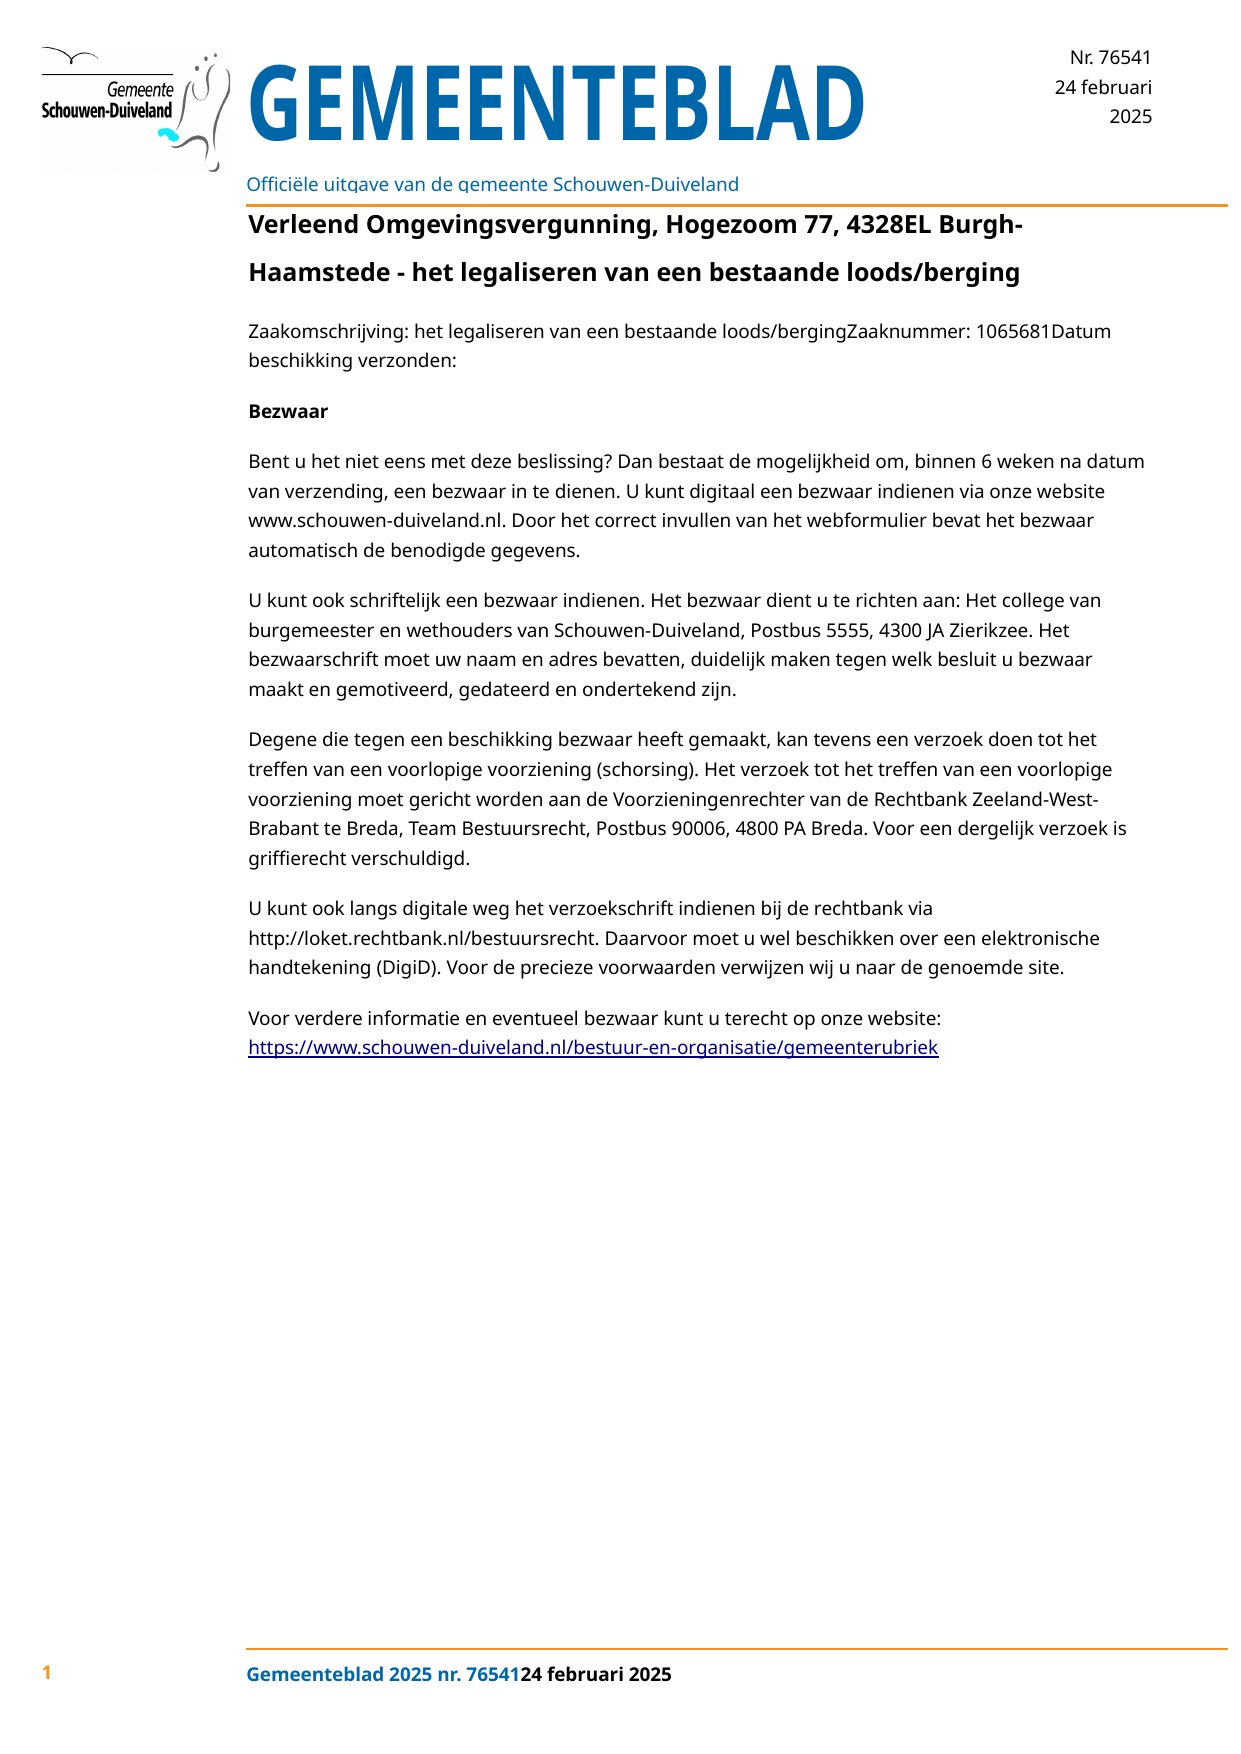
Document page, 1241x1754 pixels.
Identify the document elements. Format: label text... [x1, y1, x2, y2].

text Zaakomschrijving: het legaliseren van een bestaande loods/bergingZaaknummer: 1065681Datum beschikking verzonden: [248, 318, 1152, 373]
text Degene die tegen een beschikking bezwaar heeft gemaakt, kan tevens een verzoek doen tot het treffen van een voorlopige voorziening (schorsing). Het verzoek tot het treffen van een voorlopige voorziening moet gericht worden aan de Voorzieningenrechter van de Rechtbank Zeeland-West-Brabant te Breda, Team Bestuursrecht, Postbus 90006, 4800 PA Breda. Voor een dergelijk verzoek is griffierecht verschuldigd. [248, 727, 1152, 871]
text Bezwaar [248, 398, 1152, 424]
text U kunt ook langs digitale weg het verzoekschrift indienen bij de rechtbank via http://loket.rechtbank.nl/bestuursrecht. Daarvoor moet u wel beschikken over een elektronische handtekening (DigiD). Voor de precieze voorwaarden verwijzen wij u naar de genoemde site. [248, 895, 1152, 980]
text U kunt ook schriftelijk een bezwaar indienen. Het bezwaar dient u te richten aan: Het college van burgemeester en wethouders van Schouwen-Duiveland, Postbus 5555, 4300 JA Zierikzee. Het bezwaarschrift moet uw naam en adres bevatten, duidelijk maken tegen welk besluit u bezwaar maakt en gemotiveerd, gedateerd en ondertekend zijn. [248, 587, 1152, 702]
text Bent u het niet eens met deze beslissing? Dan bestaat de mogelijkheid om, binnen 6 weken na datum van verzending, een bezwaar in te dienen. U kunt digitaal een bezwaar indienen via onze website www.schouwen-duiveland.nl. Door het correct invullen van het webformulier bevat het bezwaar automatisch de benodigde gegevens. [248, 448, 1152, 563]
text Voor verdere informatie en eventueel bezwaar kunt u terecht op onze website: https://www.schouwen-duiveland.nl/bestuur-en-organisatie/gemeenterubriek [248, 1005, 1152, 1060]
picture [41, 47, 231, 172]
text Verleend Omgevingsvergunning, Hogezoom 77, 4328EL Burgh-Haamstede - het legaliseren van een bestaande loods/berging [248, 207, 1152, 288]
